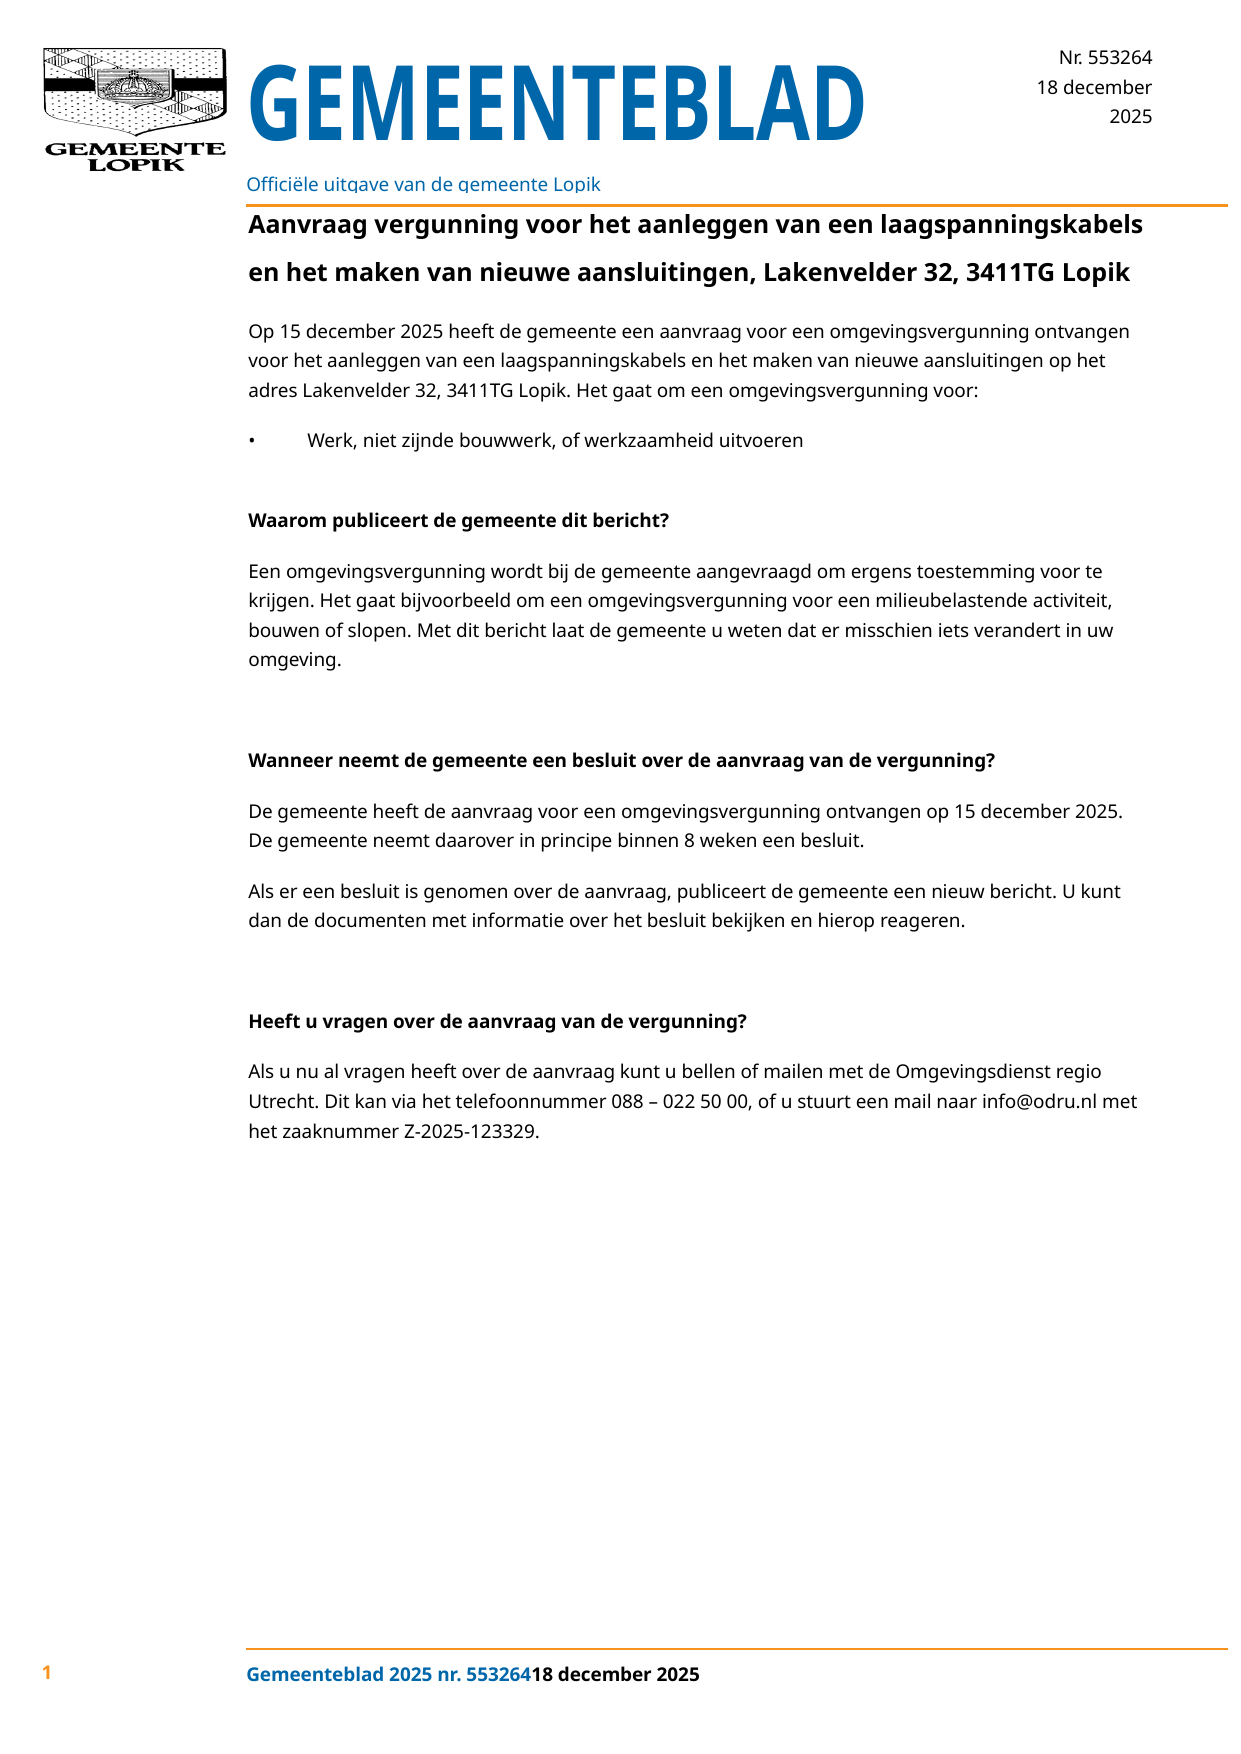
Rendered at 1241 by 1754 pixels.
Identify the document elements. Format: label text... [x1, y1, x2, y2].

text De gemeente heeft de aanvraag voor een omgevingsvergunning ontvangen op 15 december 2025. De gemeente neemt daarover in principe binnen 8 weken een besluit. [248, 798, 1152, 853]
text Op 15 december 2025 heeft de gemeente een aanvraag voor een omgevingsvergunning ontvangen voor het aanleggen van een laagspanningskabels en het maken van nieuwe aansluitingen op het adres Lakenvelder 32, 3411TG Lopik. Het gaat om een omgevingsvergunning voor: [248, 318, 1152, 403]
text Een omgevingsvergunning wordt bij de gemeente aangevraagd om ergens toestemming voor te krijgen. Het gaat bijvoorbeeld om een omgevingsvergunning voor een milieubelastende activiteit, bouwen of slopen. Met dit bericht laat de gemeente u weten dat er misschien iets verandert in uw omgeving. [248, 558, 1152, 672]
picture [41, 47, 231, 172]
text Als u nu al vragen heeft over de aanvraag kunt u bellen of mailen met de Omgevingsdienst regio Utrecht. Dit kan via het telefoonnummer 088 – 022 50 00, of u stuurt een mail naar info@odru.nl met het zaaknummer Z-2025-123329. [248, 1059, 1152, 1144]
text Wanneer neemt de gemeente een besluit over de aanvraag van de vergunning? [248, 747, 1152, 773]
text Heeft u vragen over de aanvraag van de vergunning? [248, 1008, 1152, 1034]
text Aanvraag vergunning voor het aanleggen van een laagspanningskabels en het maken van nieuwe aansluitingen, Lakenvelder 32, 3411TG Lopik [248, 207, 1152, 288]
text Waarom publiceert de gemeente dit bericht? [248, 507, 1152, 533]
list Werk, niet zijnde bouwwerk, of werkzaamheid uitvoeren [248, 427, 1152, 453]
text Als er een besluit is genomen over de aanvraag, publiceert de gemeente een nieuw bericht. U kunt dan de documenten met informatie over het besluit bekijken en hierop reageren. [248, 878, 1152, 933]
